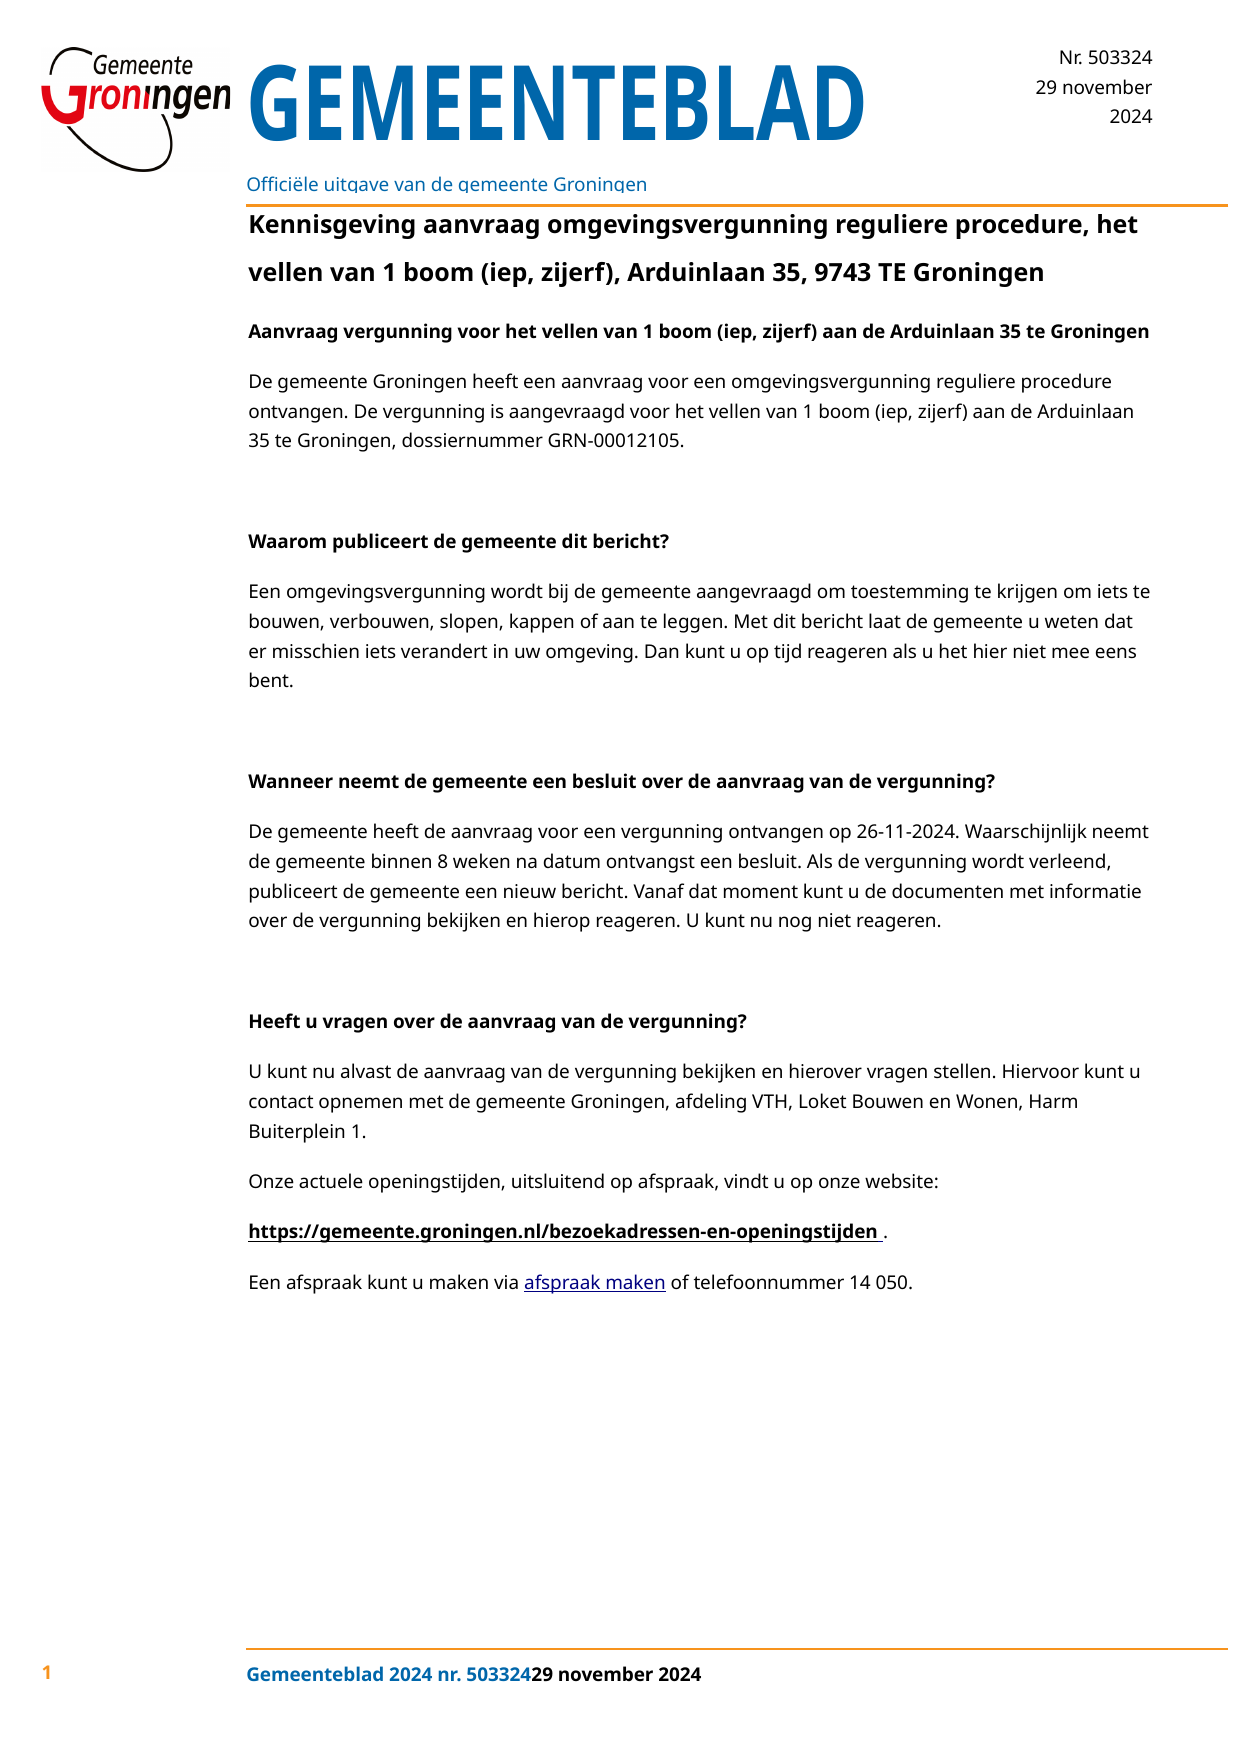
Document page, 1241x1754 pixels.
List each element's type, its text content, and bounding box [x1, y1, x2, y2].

text Heeft u vragen over de aanvraag van de vergunning? [248, 1008, 1152, 1034]
text Een afspraak kunt u maken via afspraak maken of telefoonnummer 14 050. [248, 1269, 1152, 1295]
text https://gemeente.groningen.nl/bezoekadressen-en-openingstijden . [248, 1219, 1152, 1244]
text Wanneer neemt de gemeente een besluit over de aanvraag van de vergunning? [248, 768, 1152, 794]
text Een omgevingsvergunning wordt bij de gemeente aangevraagd om toestemming te krijgen om iets te bouwen, verbouwen, slopen, kappen of aan te leggen. Met dit bericht laat de gemeente u weten dat er misschien iets verandert in uw omgeving. Dan kunt u op tijd reageren als u het hier niet mee eens bent. [248, 579, 1152, 693]
text De gemeente heeft de aanvraag voor een vergunning ontvangen op 26-11-2024. Waarschijnlijk neemt de gemeente binnen 8 weken na datum ontvangst een besluit. Als de vergunning wordt verleend, publiceert de gemeente een nieuw bericht. Vanaf dat moment kunt u de documenten met informatie over de vergunning bekijken en hierop reageren. U kunt nu nog niet reageren. [248, 819, 1152, 933]
text Aanvraag vergunning voor het vellen van 1 boom (iep, zijerf) aan de Arduinlaan 35 te Groningen [248, 318, 1152, 344]
text Onze actuele openingstijden, uitsluitend op afspraak, vindt u op onze website: [248, 1168, 1152, 1194]
text U kunt nu alvast de aanvraag van de vergunning bekijken en hierover vragen stellen. Hiervoor kunt u contact opnemen met de gemeente Groningen, afdeling VTH, Loket Bouwen en Wonen, Harm Buiterplein 1. [248, 1059, 1152, 1144]
text Waarom publiceert de gemeente dit bericht? [248, 528, 1152, 554]
text Kennisgeving aanvraag omgevingsvergunning reguliere procedure, het vellen van 1 boom (iep, zijerf), Arduinlaan 35, 9743 TE Groningen [248, 207, 1152, 288]
picture [41, 47, 231, 172]
text De gemeente Groningen heeft een aanvraag voor een omgevingsvergunning reguliere procedure ontvangen. De vergunning is aangevraagd voor het vellen van 1 boom (iep, zijerf) aan de Arduinlaan 35 te Groningen, dossiernummer GRN-00012105. [248, 368, 1152, 453]
